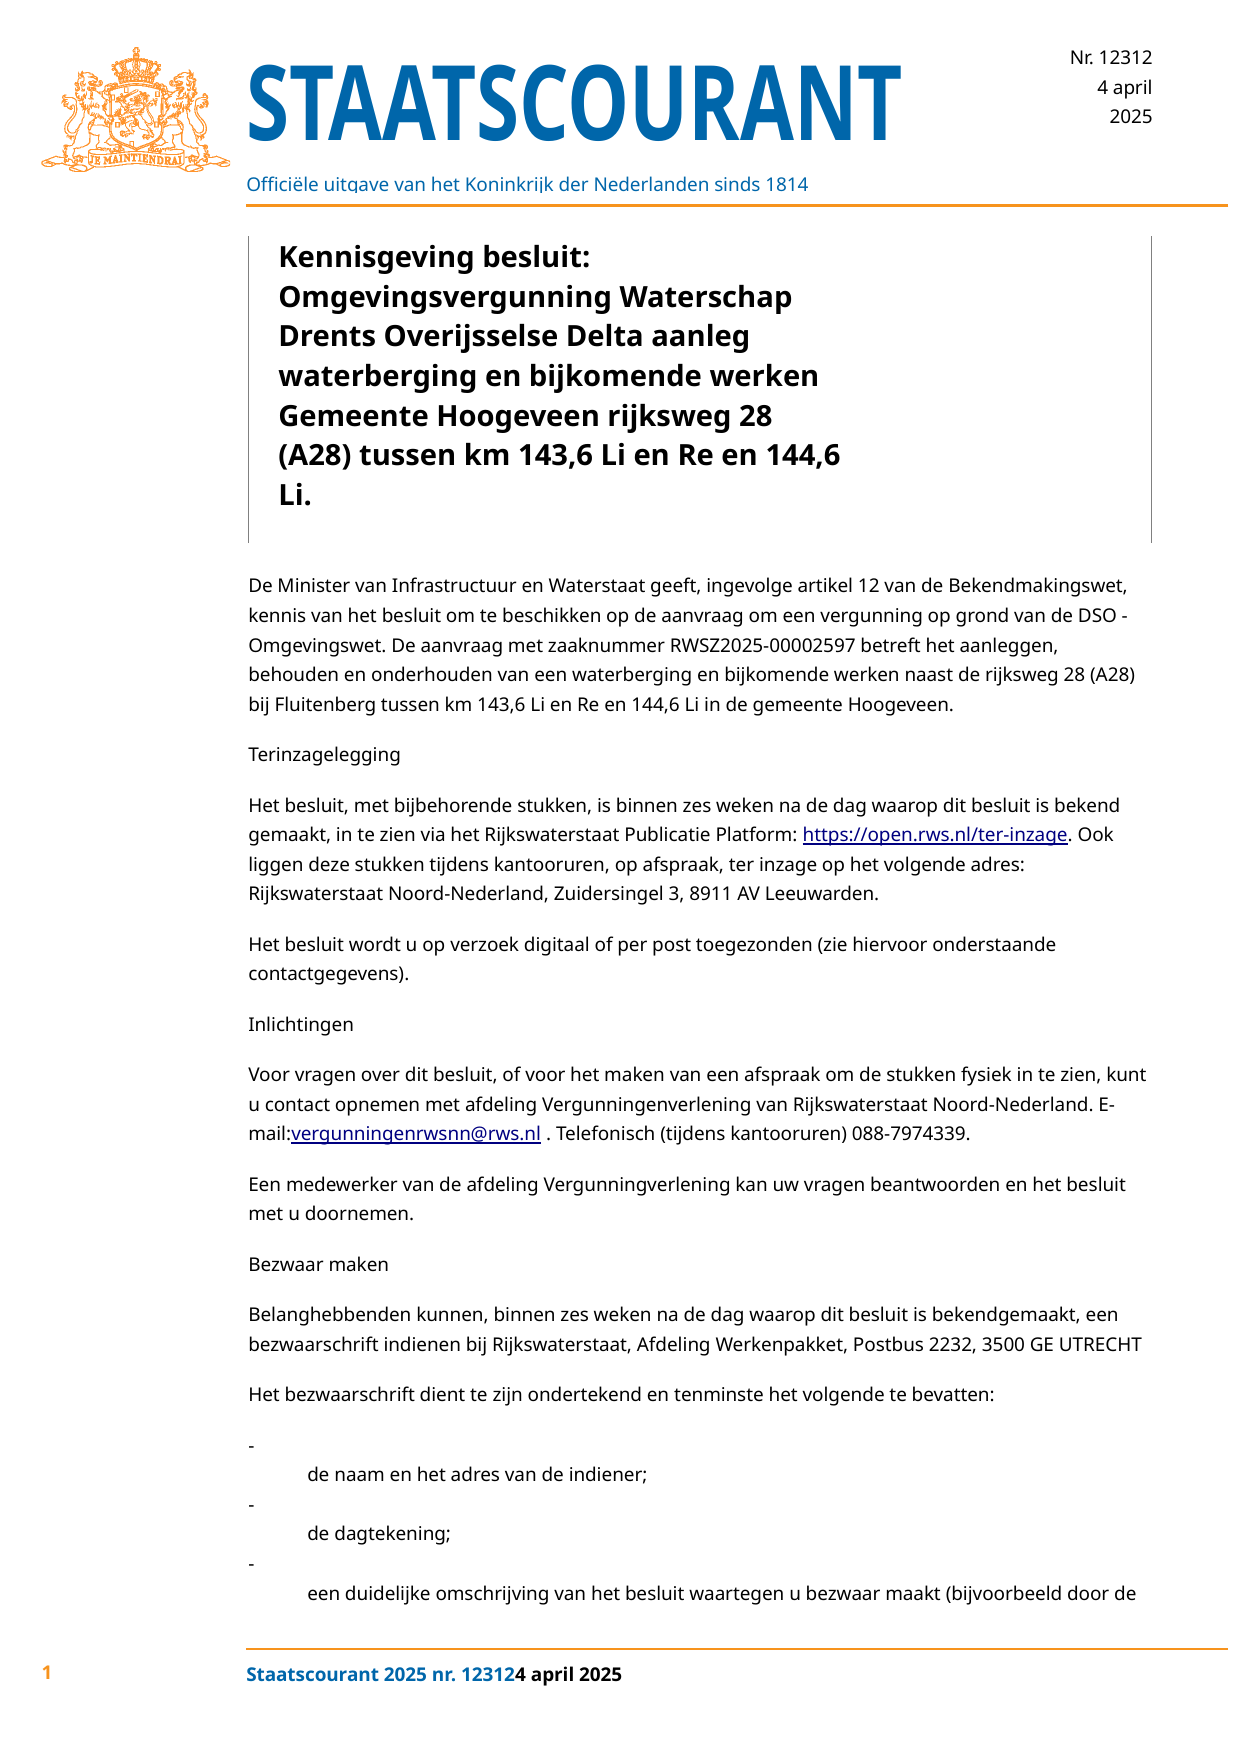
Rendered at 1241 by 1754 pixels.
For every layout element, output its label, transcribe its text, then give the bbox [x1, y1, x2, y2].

text Inlichtingen [248, 1011, 1152, 1037]
table_header [1090, 236, 1151, 413]
text Belanghebbenden kunnen, binnen zes weken na de dag waarop dit besluit is bekendgemaakt, een bezwaarschrift indienen bij Rijkswaterstaat, Afdeling Werkenpakket, Postbus 2232, 3500 GE UTRECHT [248, 1301, 1152, 1357]
list een duidelijke omschrijving van het besluit waartegen u bezwaar maakt (bijvoorbeeld door de [248, 1580, 1152, 1606]
list de dagtekening; [248, 1521, 1152, 1546]
text Het bezwaarschrift dient te zijn ondertekend en tenminste het volgende te bevatten: [248, 1381, 1152, 1407]
text Terinzagelegging [248, 741, 1152, 767]
text Het besluit wordt u op verzoek digitaal of per post toegezonden (zie hiervoor onderstaande contactgegevens). [248, 931, 1152, 986]
table_header Kennisgeving besluit: Omgevingsvergunning Waterschap Drents Overijsselse Delta aanleg waterberging en bijkomende werken Gemeente Hoogeveen rijksweg 28 (A28) tussen km 143,6 Li en Re en 144,6 Li. [249, 236, 850, 543]
table_header [850, 414, 1151, 543]
text Een medewerker van de afdeling Vergunningverlening kan uw vragen beantwoorden en het besluit met u doornemen. [248, 1171, 1152, 1226]
text De Minister van Infrastructuur en Waterstaat geeft, ingevolge artikel 12 van de Bekendmakingswet, kennis van het besluit om te beschikken op de aanvraag om een vergunning op grond van de DSO - Omgevingswet. De aanvraag met zaaknummer RWSZ2025-00002597 betreft het aanleggen, behouden en onderhouden van een waterberging en bijkomende werken naast de rijksweg 28 (A28) bij Fluitenberg tussen km 143,6 Li en Re en 144,6 Li in de gemeente Hoogeveen. [248, 573, 1152, 717]
picture [41, 47, 231, 172]
list de naam en het adres van de indiener; [248, 1461, 1152, 1487]
picture [912, 236, 1090, 414]
table_header [850, 236, 912, 413]
text Bezwaar maken [248, 1251, 1152, 1277]
text Het besluit, met bijbehorende stukken, is binnen zes weken na de dag waarop dit besluit is bekend gemaakt, in te zien via het Rijkswaterstaat Publicatie Platform: https://open.rws.nl/ter-inzage. Ook liggen deze stukken tijdens kantooruren, op afspraak, ter inzage op het volgende adres: Rijkswaterstaat Noord-Nederland, Zuidersingel 3, 8911 AV Leeuwarden. [248, 792, 1152, 906]
text Voor vragen over dit besluit, of voor het maken van een afspraak om de stukken fysiek in te zien, kunt u contact opnemen met afdeling Vergunningenverlening van Rijkswaterstaat Noord-Nederland. E-mail:vergunningenrwsnn@rws.nl . Telefonisch (tijdens kantooruren) 088-7974339. [248, 1061, 1152, 1146]
